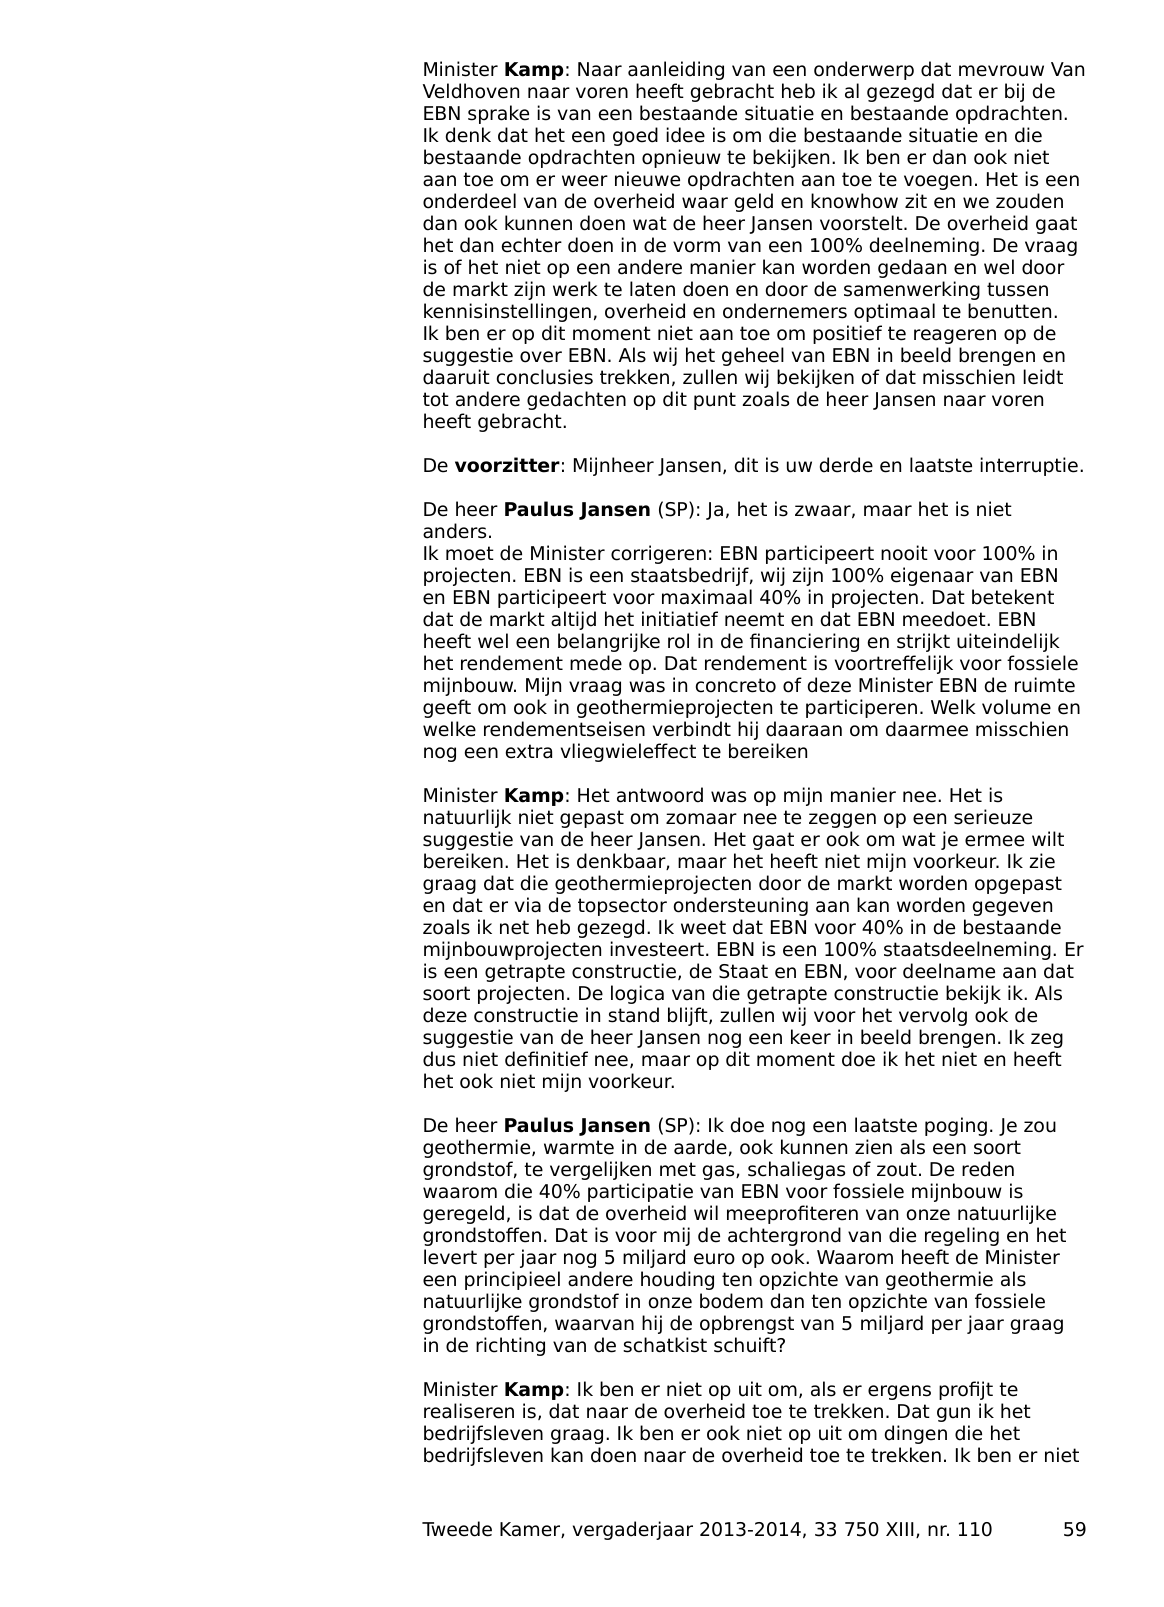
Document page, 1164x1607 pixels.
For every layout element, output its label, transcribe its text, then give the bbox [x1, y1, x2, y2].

text Ik ben er op dit moment niet aan toe om positief te reageren op de suggestie over EBN. Als wij het geheel van EBN in beeld brengen en daaruit conclusies trekken, zullen wij bekijken of dat misschien leidt tot andere gedachten op dit punt zoals de heer Jansen naar voren heeft gebracht. [422, 323, 1087, 433]
text Minister Kamp: Naar aanleiding van een onderwerp dat mevrouw Van Veldhoven naar voren heeft gebracht heb ik al gezegd dat er bij de EBN sprake is van een bestaande situatie en bestaande opdrachten. Ik denk dat het een goed idee is om die bestaande situatie en die bestaande opdrachten opnieuw te bekijken. Ik ben er dan ook niet aan toe om er weer nieuwe opdrachten aan toe te voegen. Het is een onderdeel van de overheid waar geld en knowhow zit en we zouden dan ook kunnen doen wat de heer Jansen voorstelt. De overheid gaat het dan echter doen in de vorm van een 100% deelneming. De vraag is of het niet op een andere manier kan worden gedaan en wel door de markt zijn werk te laten doen en door de samenwerking tussen kennisinstellingen, overheid en ondernemers optimaal te benutten. [422, 59, 1087, 323]
text De heer Paulus Jansen (SP): Ik doe nog een laatste poging. Je zou geothermie, warmte in de aarde, ook kunnen zien als een soort grondstof, te vergelijken met gas, schaliegas of zout. De reden waarom die 40% participatie van EBN voor fossiele mijnbouw is geregeld, is dat de overheid wil meeprofiteren van onze natuurlijke grondstoffen. Dat is voor mij de achtergrond van die regeling en het levert per jaar nog 5 miljard euro op ook. Waarom heeft de Minister een principieel andere houding ten opzichte van geothermie als natuurlijke grondstof in onze bodem dan ten opzichte van fossiele grondstoffen, waarvan hij de opbrengst van 5 miljard per jaar graag in de richting van de schatkist schuift? [422, 1115, 1087, 1357]
text Minister Kamp: Ik ben er niet op uit om, als er ergens profijt te realiseren is, dat naar de overheid toe te trekken. Dat gun ik het bedrijfsleven graag. Ik ben er ook niet op uit om dingen die het bedrijfsleven kan doen naar de overheid toe te trekken. Ik ben er niet [422, 1379, 1087, 1467]
text De voorzitter: Mijnheer Jansen, dit is uw derde en laatste interruptie. [422, 455, 1087, 477]
text Ik moet de Minister corrigeren: EBN participeert nooit voor 100% in projecten. EBN is een staatsbedrijf, wij zijn 100% eigenaar van EBN en EBN participeert voor maximaal 40% in projecten. Dat betekent dat de markt altijd het initiatief neemt en dat EBN meedoet. EBN heeft wel een belangrijke rol in de financiering en strijkt uiteindelijk het rendement mede op. Dat rendement is voortreffelijk voor fossiele mijnbouw. Mijn vraag was in concreto of deze Minister EBN de ruimte geeft om ook in geothermieprojecten te participeren. Welk volume en welke rendementseisen verbindt hij daaraan om daarmee misschien nog een extra vliegwieleffect te bereiken [422, 543, 1087, 763]
text De heer Paulus Jansen (SP): Ja, het is zwaar, maar het is niet anders. [422, 499, 1087, 543]
text Minister Kamp: Het antwoord was op mijn manier nee. Het is natuurlijk niet gepast om zomaar nee te zeggen op een serieuze suggestie van de heer Jansen. Het gaat er ook om wat je ermee wilt bereiken. Het is denkbaar, maar het heeft niet mijn voorkeur. Ik zie graag dat die geothermieprojecten door de markt worden opgepast en dat er via de topsector ondersteuning aan kan worden gegeven zoals ik net heb gezegd. Ik weet dat EBN voor 40% in de bestaande mijnbouwprojecten investeert. EBN is een 100% staatsdeelneming. Er is een getrapte constructie, de Staat en EBN, voor deelname aan dat soort projecten. De logica van die getrapte constructie bekijk ik. Als deze constructie in stand blijft, zullen wij voor het vervolg ook de suggestie van de heer Jansen nog een keer in beeld brengen. Ik zeg dus niet definitief nee, maar op dit moment doe ik het niet en heeft het ook niet mijn voorkeur. [422, 785, 1087, 1093]
